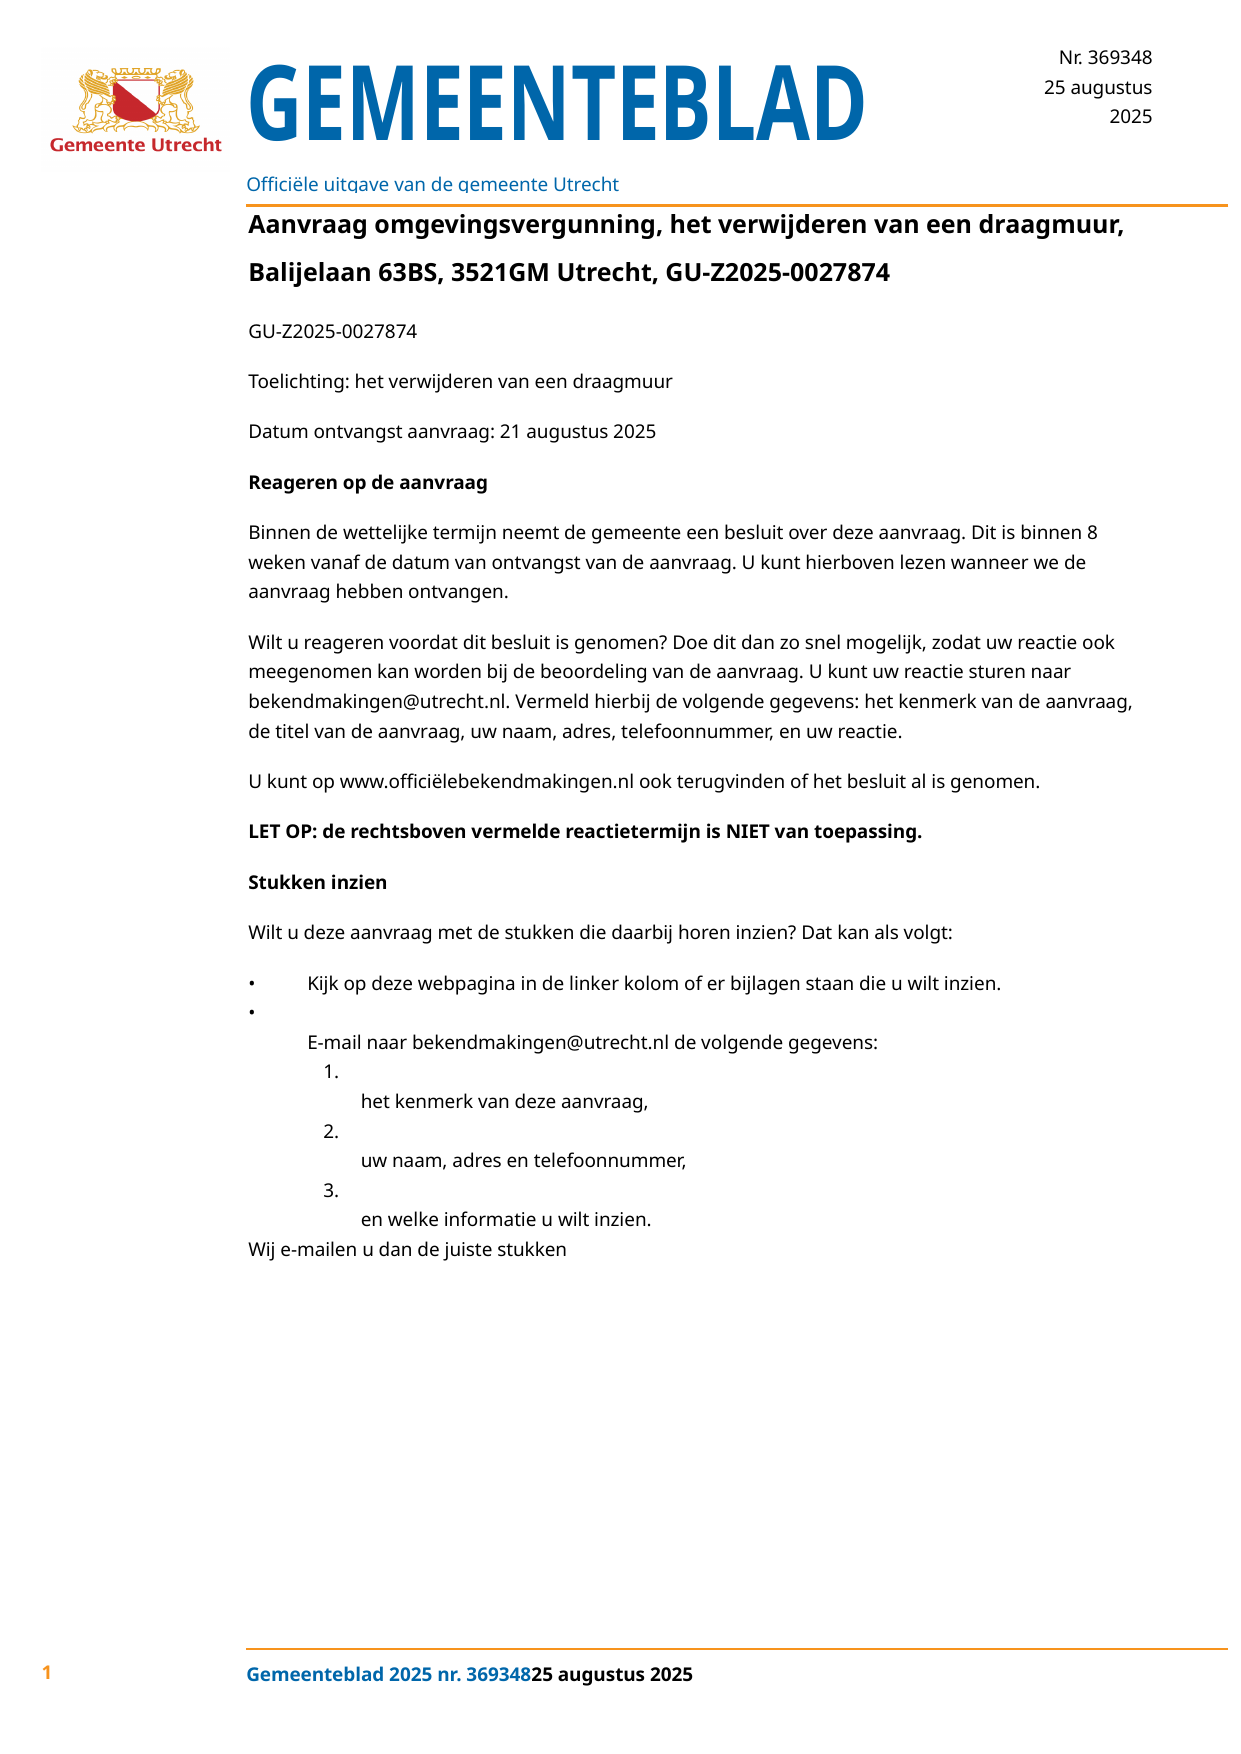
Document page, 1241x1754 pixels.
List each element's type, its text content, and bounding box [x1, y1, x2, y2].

text U kunt op www.officiëlebekendmakingen.nl ook terugvinden of het besluit al is genomen. [248, 768, 1152, 794]
text Aanvraag omgevingsvergunning, het verwijderen van een draagmuur, Balijelaan 63BS, 3521GM Utrecht, GU-Z2025-0027874 [248, 207, 1152, 288]
text Reageren op de aanvraag [248, 469, 1152, 495]
text Wilt u deze aanvraag met de stukken die daarbij horen inzien? Dat kan als volgt: [248, 919, 1152, 945]
picture [41, 47, 231, 172]
list Kijk op deze webpagina in de linker kolom of er bijlagen staan die u wilt inzien. [248, 970, 1152, 996]
text Wij e-mailen u dan de juiste stukken [248, 1236, 1152, 1262]
text Toelichting: het verwijderen van een draagmuur [248, 368, 1152, 394]
list het kenmerk van deze aanvraag, [323, 1088, 1152, 1114]
text Wilt u reageren voordat dit besluit is genomen? Doe dit dan zo snel mogelijk, zodat uw reactie ook meegenomen kan worden bij de beoordeling van de aanvraag. U kunt uw reactie sturen naar bekendmakingen@utrecht.nl. Vermeld hierbij de volgende gegevens: het kenmerk van de aanvraag, de titel van de aanvraag, uw naam, adres, telefoonnummer, en uw reactie. [248, 629, 1152, 744]
list uw naam, adres en telefoonnummer, [323, 1147, 1152, 1173]
text GU-Z2025-0027874 [248, 318, 1152, 344]
text LET OP: de rechtsboven vermelde reactietermijn is NIET van toepassing. [248, 819, 1152, 844]
text Binnen de wettelijke termijn neemt de gemeente een besluit over deze aanvraag. Dit is binnen 8 weken vanaf de datum van ontvangst van de aanvraag. U kunt hierboven lezen wanneer we de aanvraag hebben ontvangen. [248, 519, 1152, 604]
list en welke informatie u wilt inzien. [323, 1207, 1152, 1232]
text Datum ontvangst aanvraag: 21 augustus 2025 [248, 419, 1152, 444]
list E-mail naar bekendmakingen@utrecht.nl de volgende gegevens: [248, 1029, 1152, 1055]
text Stukken inzien [248, 869, 1152, 895]
